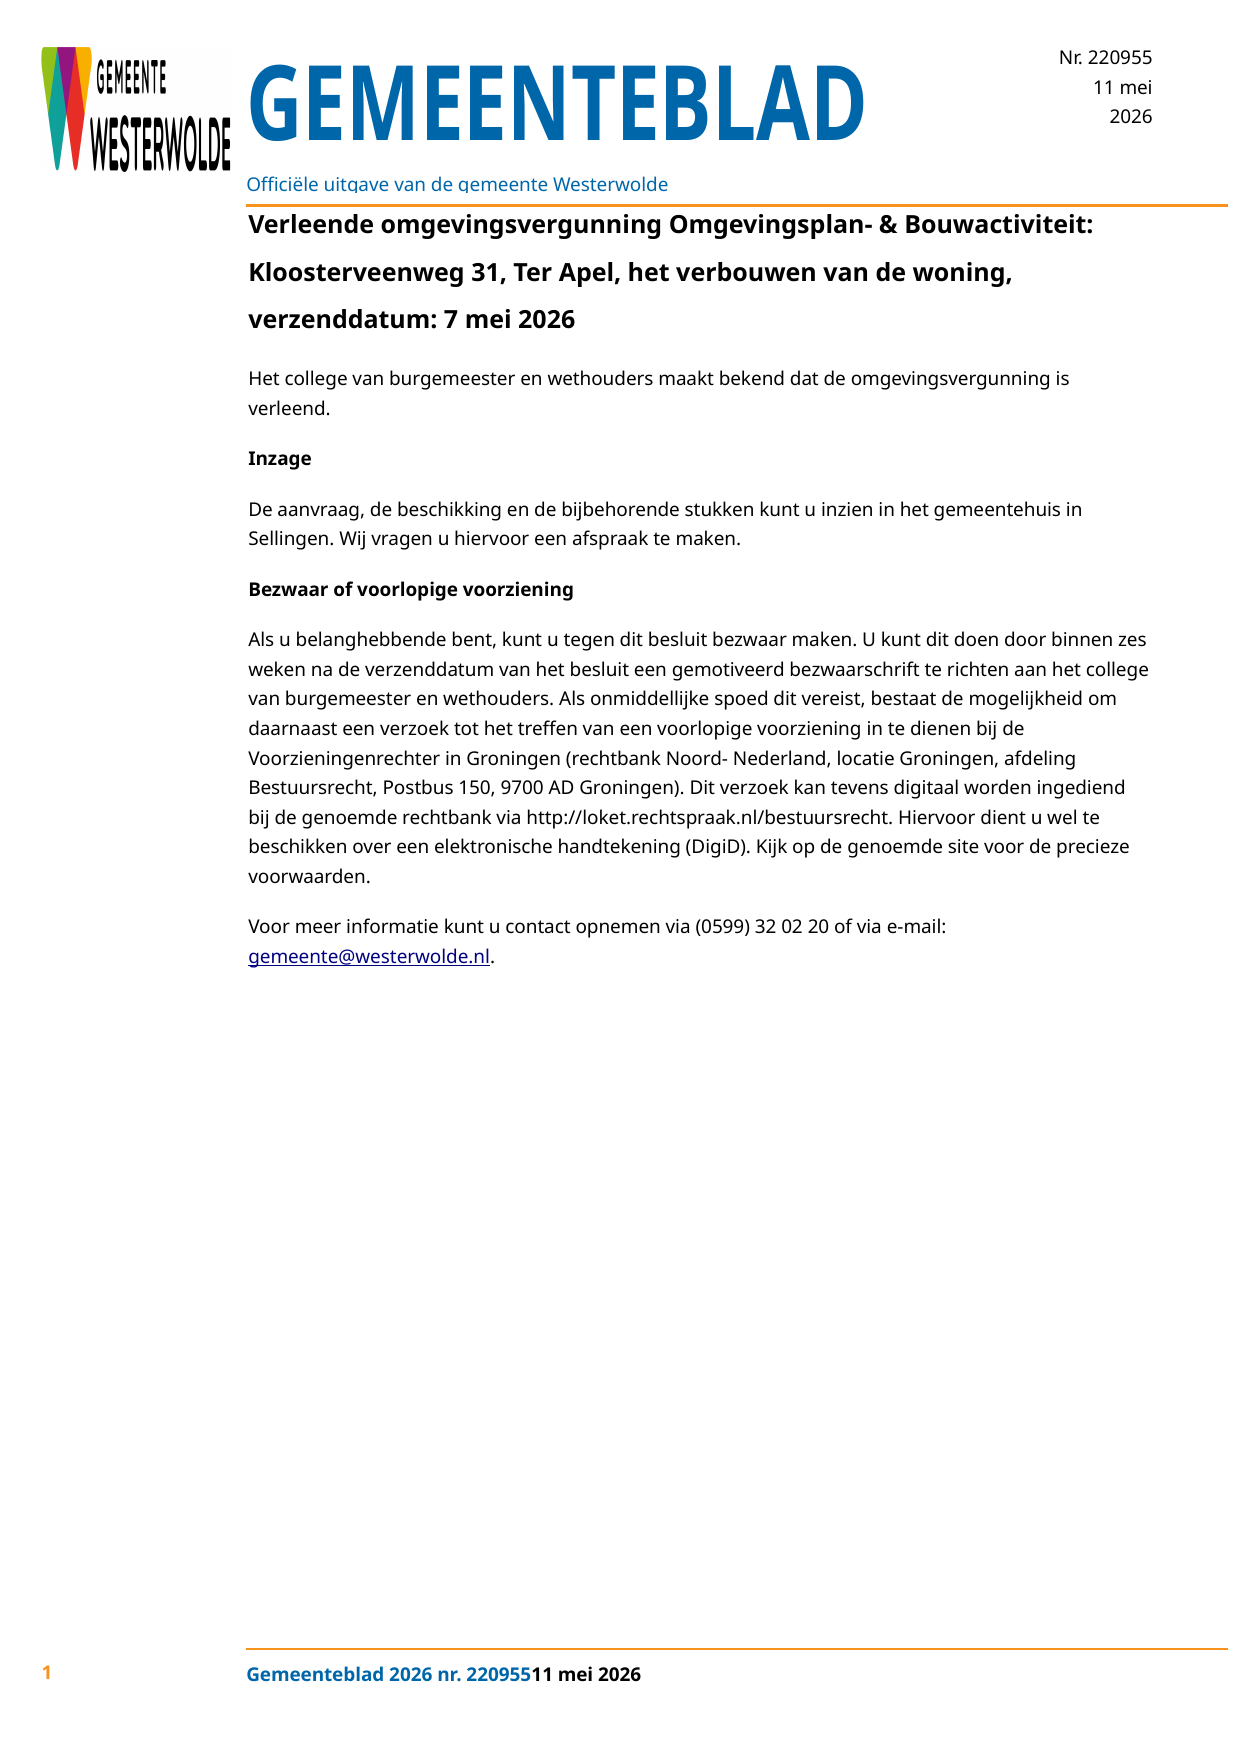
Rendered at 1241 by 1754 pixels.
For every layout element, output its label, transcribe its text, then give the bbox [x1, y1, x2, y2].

picture [41, 47, 231, 172]
text Voor meer informatie kunt u contact opnemen via (0599) 32 02 20 of via e-mail: gemeente@westerwolde.nl. [248, 913, 1152, 969]
text De aanvraag, de beschikking en de bijbehorende stukken kunt u inzien in het gemeentehuis in Sellingen. Wij vragen u hiervoor een afspraak te maken. [248, 496, 1152, 551]
text Als u belanghebbende bent, kunt u tegen dit besluit bezwaar maken. U kunt dit doen door binnen zes weken na de verzenddatum van het besluit een gemotiveerd bezwaarschrift te richten aan het college van burgemeester en wethouders. Als onmiddellijke spoed dit vereist, bestaat de mogelijkheid om daarnaast een verzoek tot het treffen van een voorlopige voorziening in te dienen bij de Voorzieningenrechter in Groningen (rechtbank Noord- Nederland, locatie Groningen, afdeling Bestuursrecht, Postbus 150, 9700 AD Groningen). Dit verzoek kan tevens digitaal worden ingediend bij de genoemde rechtbank via http://loket.rechtspraak.nl/bestuursrecht. Hiervoor dient u wel te beschikken over een elektronische handtekening (DigiD). Kijk op de genoemde site voor de precieze voorwaarden. [248, 626, 1152, 889]
text Bezwaar of voorlopige voorziening [248, 576, 1152, 602]
text Het college van burgemeester en wethouders maakt bekend dat de omgevingsvergunning is verleend. [248, 366, 1152, 421]
text Inzage [248, 446, 1152, 471]
text Verleende omgevingsvergunning Omgevingsplan- & Bouwactiviteit: Kloosterveenweg 31, Ter Apel, het verbouwen van de woning, verzenddatum: 7 mei 2026 [248, 207, 1152, 336]
